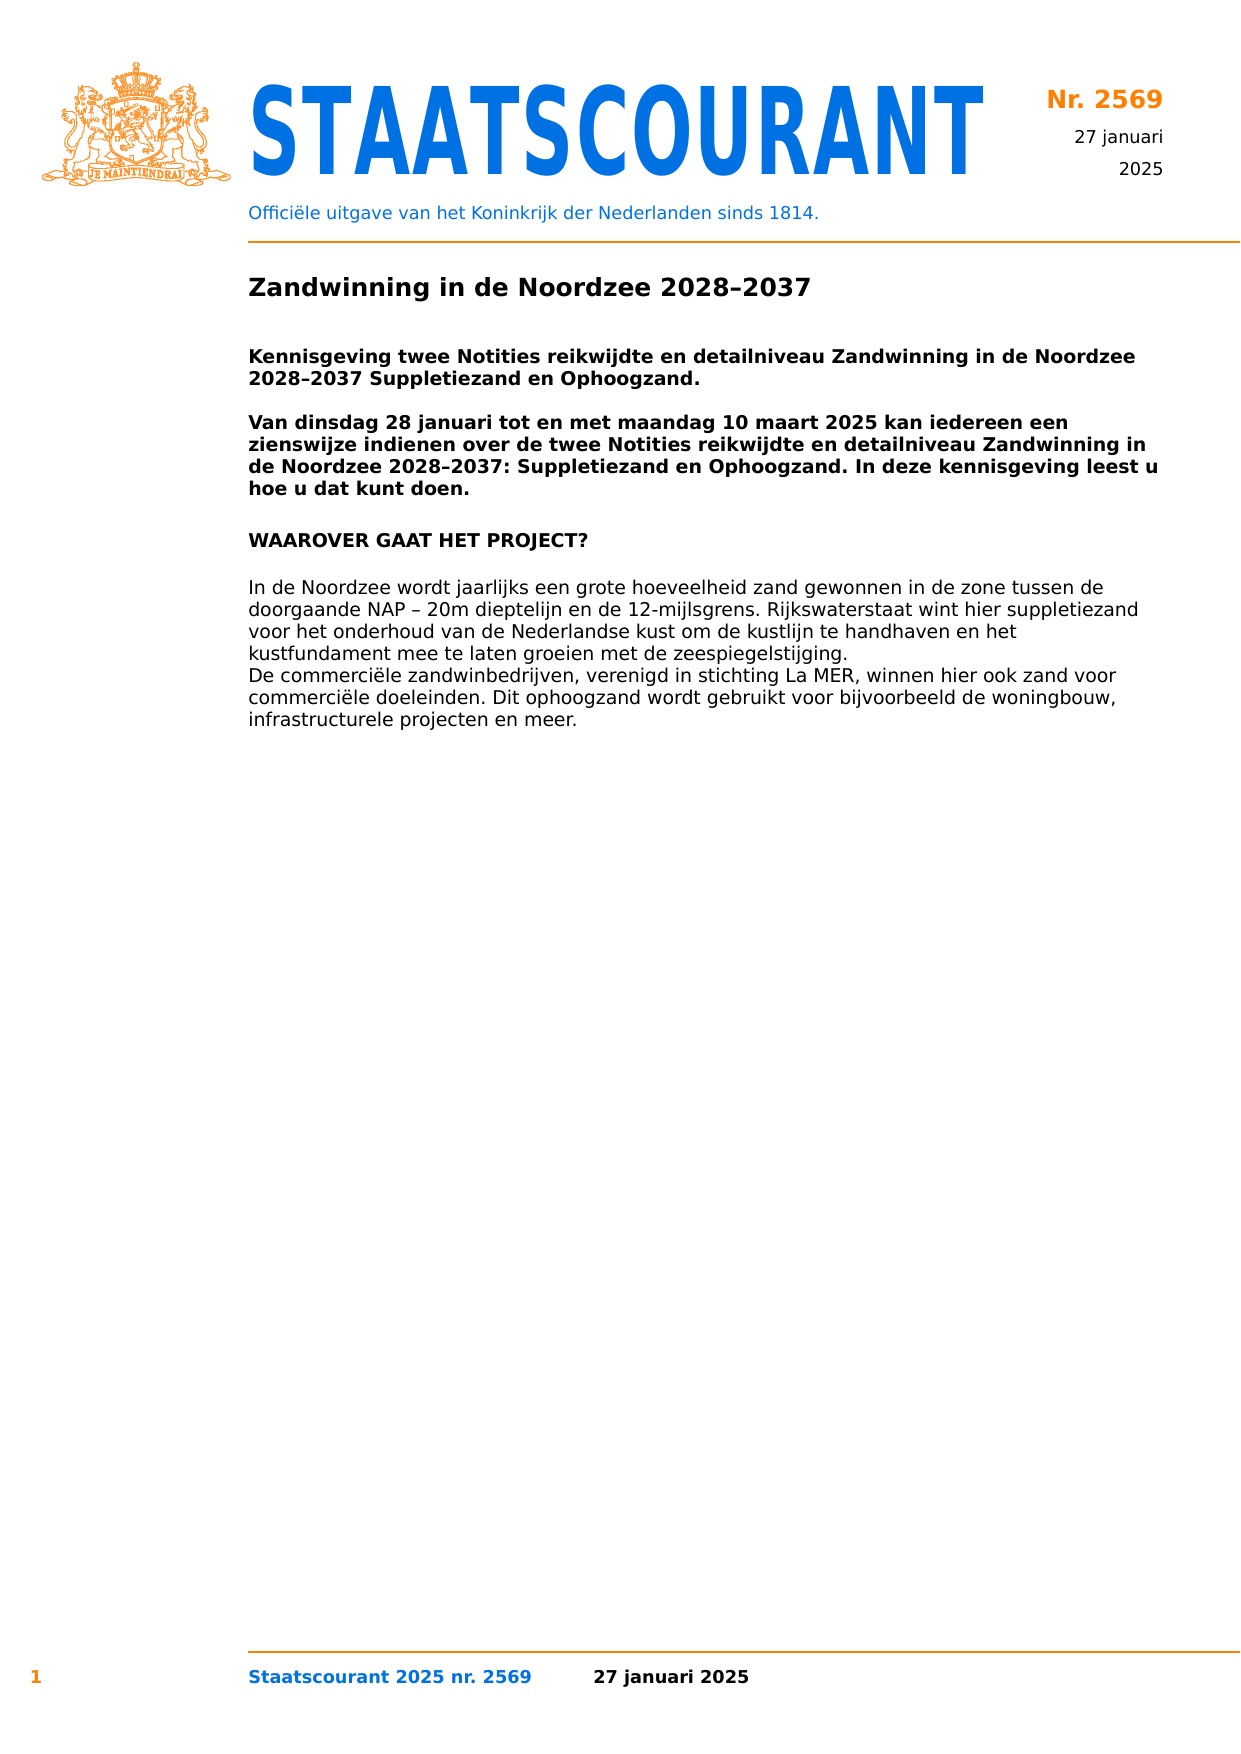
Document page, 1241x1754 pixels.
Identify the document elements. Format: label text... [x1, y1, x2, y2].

table_cell 2025 [998, 153, 1240, 203]
table_header [25, 62, 248, 241]
text In de Noordzee wordt jaarlijks een grote hoeveelheid zand gewonnen in de zone tussen de doorgaande NAP – 20m dieptelijn en de 12-mijlsgrens. Rijkswaterstaat wint hier suppletiezand voor het onderhoud van de Nederlandse kust om de kustlijn te handhaven en het kustfundament mee te laten groeien met de zeespiegelstijging. [248, 577, 1163, 664]
picture [41, 62, 231, 186]
text Kennisgeving twee Notities reikwijdte en detailniveau Zandwinning in de Noordzee 2028–2037 Suppletiezand en Ophoogzand. [248, 346, 1163, 390]
subtitle Zandwinning in de Noordzee 2028–2037 [248, 273, 1163, 302]
text Van dinsdag 28 januari tot en met maandag 10 maart 2025 kan iedereen een zienswijze indienen over de twee Notities reikwijdte en detailniveau Zandwinning in de Noordzee 2028–2037: Suppletiezand en Ophoogzand. In deze kennisgeving leest u hoe u dat kunt doen. [248, 412, 1163, 500]
subtitle WAAROVER GAAT HET PROJECT? [248, 530, 1163, 552]
table_cell 27 januari [998, 121, 1240, 153]
table_header STAATSCOURANT [248, 62, 998, 203]
table_cell Officiële uitgave van het Koninkrijk der Nederlanden sinds 1814. [248, 203, 1240, 241]
text De commerciële zandwinbedrijven, verenigd in stichting La MER, winnen hier ook zand voor commerciële doeleinden. Dit ophoogzand wordt gebruikt voor bijvoorbeeld de woningbouw, infrastructurele projecten en meer. [248, 664, 1163, 731]
table_header Nr. 2569 [998, 62, 1240, 121]
